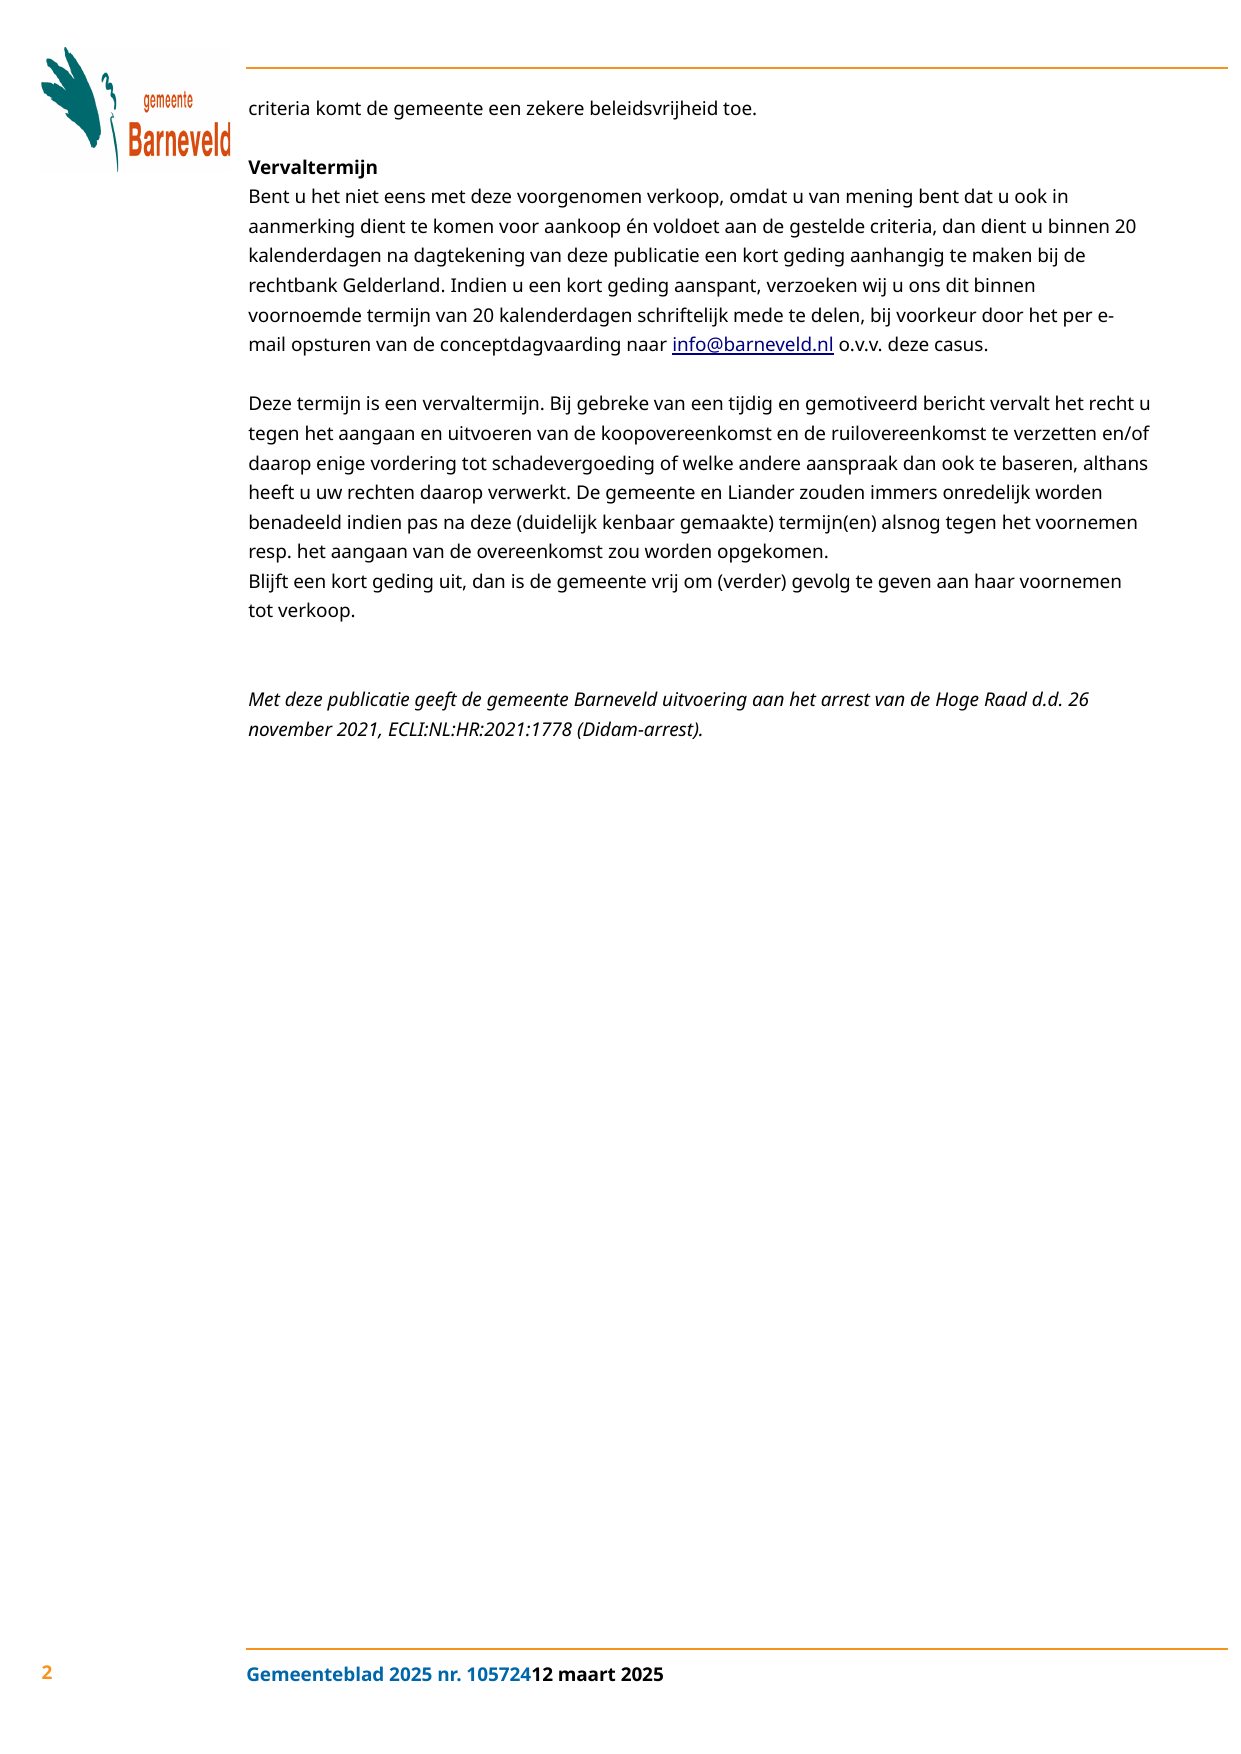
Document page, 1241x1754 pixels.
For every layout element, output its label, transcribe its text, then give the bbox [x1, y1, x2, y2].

text criteria komt de gemeente een zekere beleidsvrijheid toe. [248, 95, 1152, 121]
text Deze termijn is een vervaltermijn. Bij gebreke van een tijdig en gemotiveerd bericht vervalt het recht u tegen het aangaan en uitvoeren van de koopovereenkomst en de ruilovereenkomst te verzetten en/of daarop enige vordering tot schadevergoeding of welke andere aanspraak dan ook te baseren, althans heeft u uw rechten daarop verwerkt. De gemeente en Liander zouden immers onredelijk worden benadeeld indien pas na deze (duidelijk kenbaar gemaakte) termijn(en) alsnog tegen het voornemen resp. het aangaan van de overeenkomst zou worden opgekomen. [248, 391, 1152, 564]
text Blijft een kort geding uit, dan is de gemeente vrij om (verder) gevolg te geven aan haar voornemen tot verkoop. [248, 568, 1152, 623]
text Bent u het niet eens met deze voorgenomen verkoop, omdat u van mening bent dat u ook in aanmerking dient te komen voor aankoop én voldoet aan de gestelde criteria, dan dient u binnen 20 kalenderdagen na dagtekening van deze publicatie een kort geding aanhangig te maken bij de rechtbank Gelderland. Indien u een kort geding aanspant, verzoeken wij u ons dit binnen voornoemde termijn van 20 kalenderdagen schriftelijk mede te delen, bij voorkeur door het per e-mail opsturen van de conceptdagvaarding naar info@barneveld.nl o.v.v. deze casus. [248, 183, 1152, 357]
text Met deze publicatie geeft de gemeente Barneveld uitvoering aan het arrest van de Hoge Raad d.d. 26 november 2021, ECLI:NL:HR:2021:1778 (Didam-arrest). [248, 686, 1152, 742]
picture [41, 47, 231, 172]
text Vervaltermijn [248, 154, 1152, 180]
